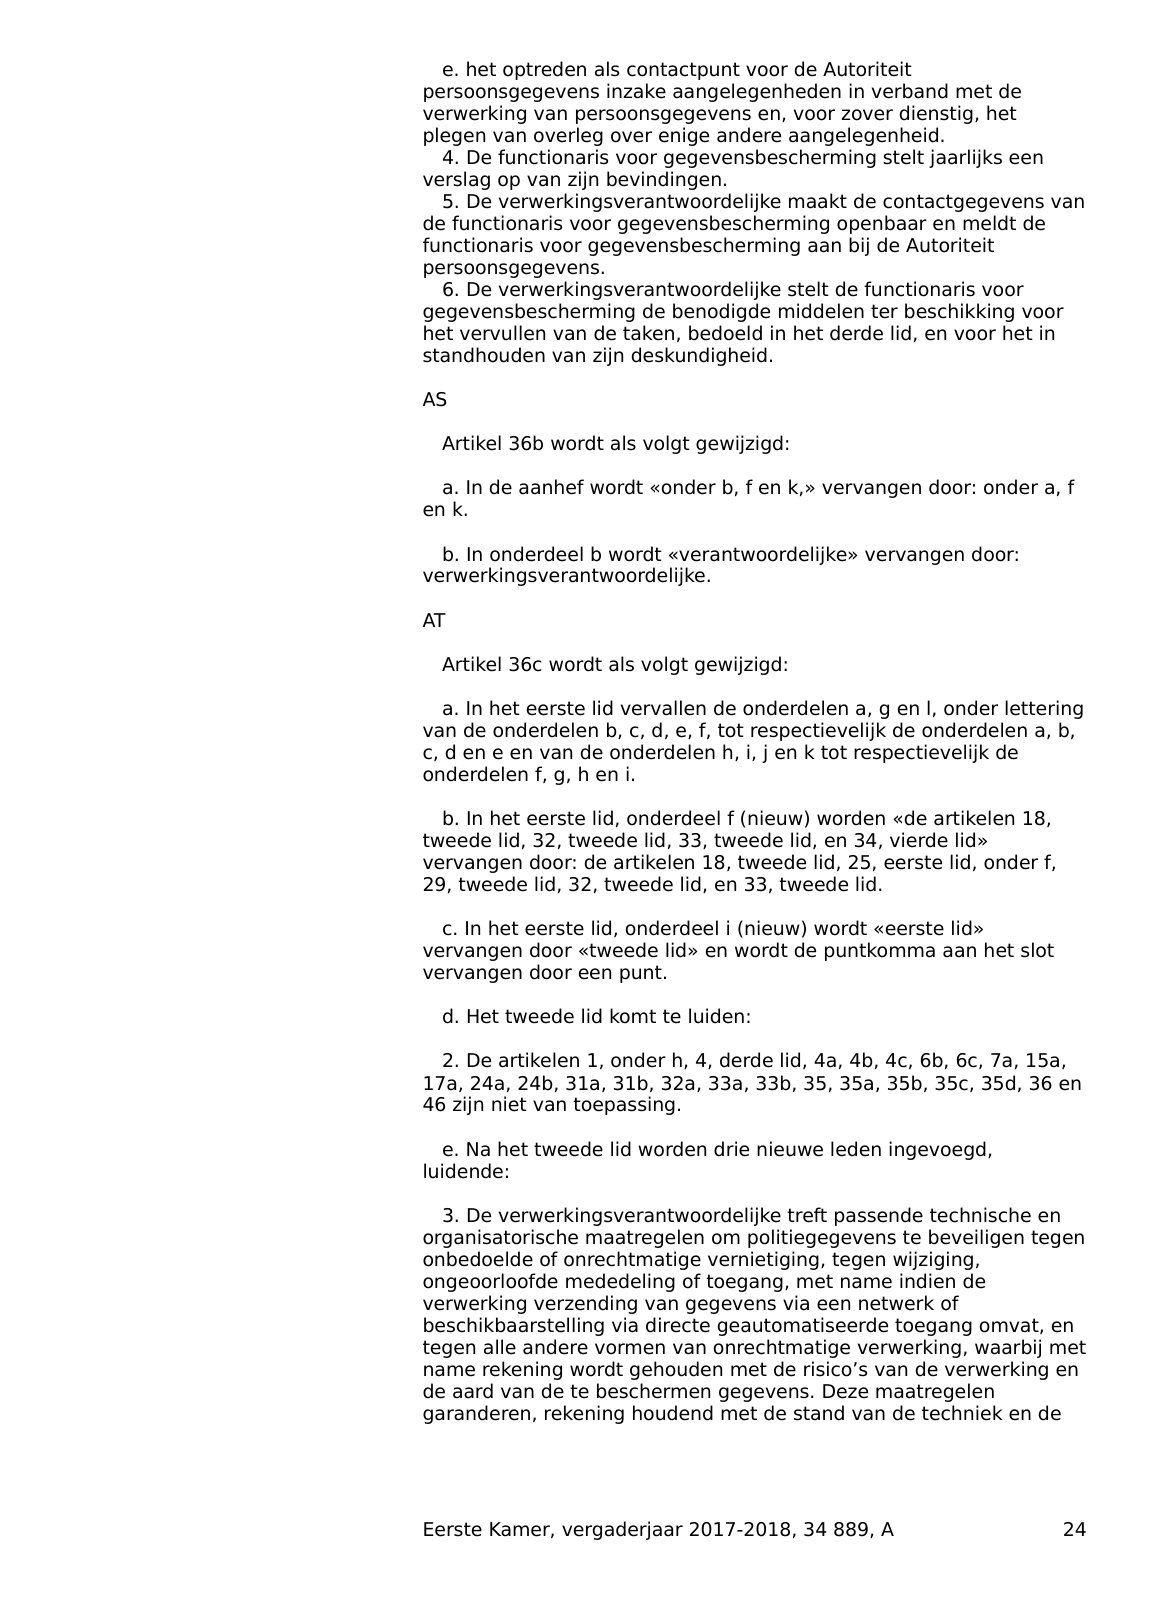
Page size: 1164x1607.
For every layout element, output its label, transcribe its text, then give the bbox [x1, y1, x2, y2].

text e. het optreden als contactpunt voor de Autoriteit persoonsgegevens inzake aangelegenheden in verband met de verwerking van persoonsgegevens en, voor zover dienstig, het plegen van overleg over enige andere aangelegenheid. [422, 59, 1087, 147]
text AT [422, 609, 1087, 632]
text b. In onderdeel b wordt «verantwoordelijke» vervangen door: verwerkingsverantwoordelijke. [422, 543, 1087, 587]
text Artikel 36c wordt als volgt gewijzigd: [422, 654, 1087, 676]
text d. Het tweede lid komt te luiden: [422, 1006, 1087, 1028]
text a. In de aanhef wordt «onder b, f en k,» vervangen door: onder a, f en k. [422, 477, 1087, 521]
text AS [422, 389, 1087, 411]
text 6. De verwerkingsverantwoordelijke stelt de functionaris voor gegevensbescherming de benodigde middelen ter beschikking voor het vervullen van de taken, bedoeld in het derde lid, en voor het in standhouden van zijn deskundigheid. [422, 279, 1087, 367]
text 3. De verwerkingsverantwoordelijke treft passende technische en organisatorische maatregelen om politiegegevens te beveiligen tegen onbedoelde of onrechtmatige vernietiging, tegen wijziging, ongeoorloofde mededeling of toegang, met name indien de verwerking verzending van gegevens via een netwerk of beschikbaarstelling via directe geautomatiseerde toegang omvat, en tegen alle andere vormen van onrechtmatige verwerking, waarbij met name rekening wordt gehouden met de risico’s van de verwerking en de aard van de te beschermen gegevens. Deze maatregelen garanderen, rekening houdend met de stand van de techniek en de [422, 1205, 1087, 1424]
text e. Na het tweede lid worden drie nieuwe leden ingevoegd, luidende: [422, 1138, 1087, 1182]
text a. In het eerste lid vervallen de onderdelen a, g en l, onder lettering van de onderdelen b, c, d, e, f, tot respectievelijk de onderdelen a, b, c, d en e en van de onderdelen h, i, j en k tot respectievelijk de onderdelen f, g, h en i. [422, 698, 1087, 786]
text b. In het eerste lid, onderdeel f (nieuw) worden «de artikelen 18, tweede lid, 32, tweede lid, 33, tweede lid, en 34, vierde lid» vervangen door: de artikelen 18, tweede lid, 25, eerste lid, onder f, 29, tweede lid, 32, tweede lid, en 33, tweede lid. [422, 808, 1087, 896]
text 4. De functionaris voor gegevensbescherming stelt jaarlijks een verslag op van zijn bevindingen. [422, 147, 1087, 191]
text 5. De verwerkingsverantwoordelijke maakt de contactgegevens van de functionaris voor gegevensbescherming openbaar en meldt de functionaris voor gegevensbescherming aan bij de Autoriteit persoonsgegevens. [422, 191, 1087, 279]
text Artikel 36b wordt als volgt gewijzigd: [422, 433, 1087, 455]
text c. In het eerste lid, onderdeel i (nieuw) wordt «eerste lid» vervangen door «tweede lid» en wordt de puntkomma aan het slot vervangen door een punt. [422, 918, 1087, 984]
text 2. De artikelen 1, onder h, 4, derde lid, 4a, 4b, 4c, 6b, 6c, 7a, 15a, 17a, 24a, 24b, 31a, 31b, 32a, 33a, 33b, 35, 35a, 35b, 35c, 35d, 36 en 46 zijn niet van toepassing. [422, 1050, 1087, 1116]
